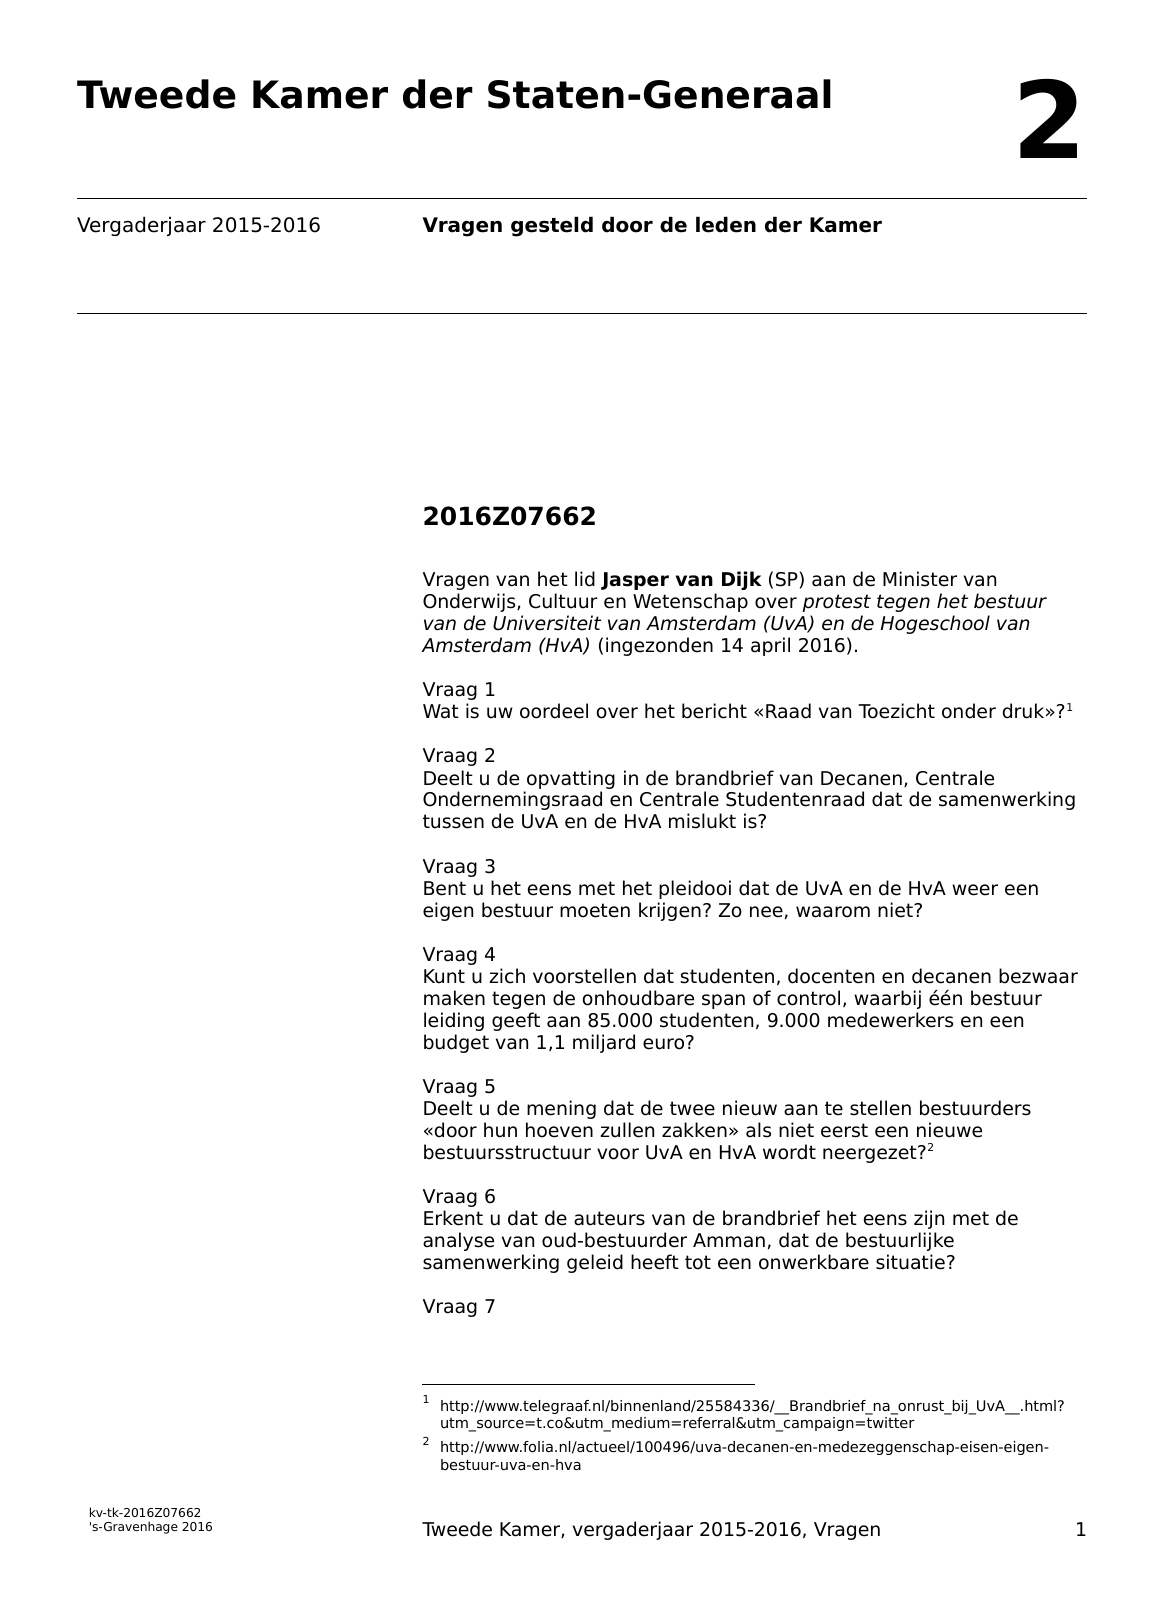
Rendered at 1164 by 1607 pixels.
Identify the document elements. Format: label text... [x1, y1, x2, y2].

text Vraag 7 [422, 1296, 1087, 1318]
table_cell Vragen gesteld door de leden der Kamer [422, 199, 1087, 313]
text Erkent u dat de auteurs van de brandbrief het eens zijn met de analyse van oud-bestuurder Amman, dat de bestuurlijke samenwerking geleid heeft tot een onwerkbare situatie? [422, 1208, 1087, 1274]
text Vraag 6 [422, 1186, 1087, 1208]
table_header 2 [886, 59, 1087, 198]
text Vraag 2 [422, 745, 1087, 767]
text Vragen van het lid Jasper van Dijk (SP) aan de Minister van Onderwijs, Cultuur en Wetenschap over protest tegen het bestuur van de Universiteit van Amsterdam (UvA) en de Hogeschool van Amsterdam (HvA) (ingezonden 14 april 2016). [422, 569, 1087, 657]
text 2016Z07662 [422, 502, 1087, 531]
text 's-Gravenhage 2016 [88, 1520, 323, 1534]
table_header Tweede Kamer der Staten-Generaal [77, 59, 886, 198]
text Vraag 5 [422, 1076, 1087, 1098]
text http://www.folia.nl/actueel/100496/uva-decanen-en-medezeggenschap-eisen-eigen-bestuur-uva-en-hva [422, 1435, 1087, 1474]
text Kunt u zich voorstellen dat studenten, docenten en decanen bezwaar maken tegen de onhoudbare span of control, waarbij één bestuur leiding geeft aan 85.000 studenten, 9.000 medewerkers en een budget van 1,1 miljard euro? [422, 966, 1087, 1053]
text kv-tk-2016Z07662 [88, 1506, 323, 1520]
text Wat is uw oordeel over het bericht «Raad van Toezicht onder druk»? [422, 701, 1087, 723]
text Vraag 3 [422, 856, 1087, 877]
table_cell Vergaderjaar 2015-2016 [77, 199, 422, 313]
text http://www.telegraaf.nl/binnenland/25584336/__Brandbrief_na_onrust_bij_UvA__.html?utm_source=t.co&utm_medium=referral&utm_campaign=twitter [422, 1393, 1087, 1432]
text Vraag 1 [422, 679, 1087, 701]
text Deelt u de mening dat de twee nieuw aan te stellen bestuurders «door hun hoeven zullen zakken» als niet eerst een nieuwe bestuursstructuur voor UvA en HvA wordt neergezet? [422, 1098, 1087, 1164]
text Bent u het eens met het pleidooi dat de UvA en de HvA weer een eigen bestuur moeten krijgen? Zo nee, waarom niet? [422, 877, 1087, 921]
text Deelt u de opvatting in de brandbrief van Decanen, Centrale Ondernemingsraad en Centrale Studentenraad dat de samenwerking tussen de UvA en de HvA mislukt is? [422, 767, 1087, 833]
text Vraag 4 [422, 944, 1087, 966]
